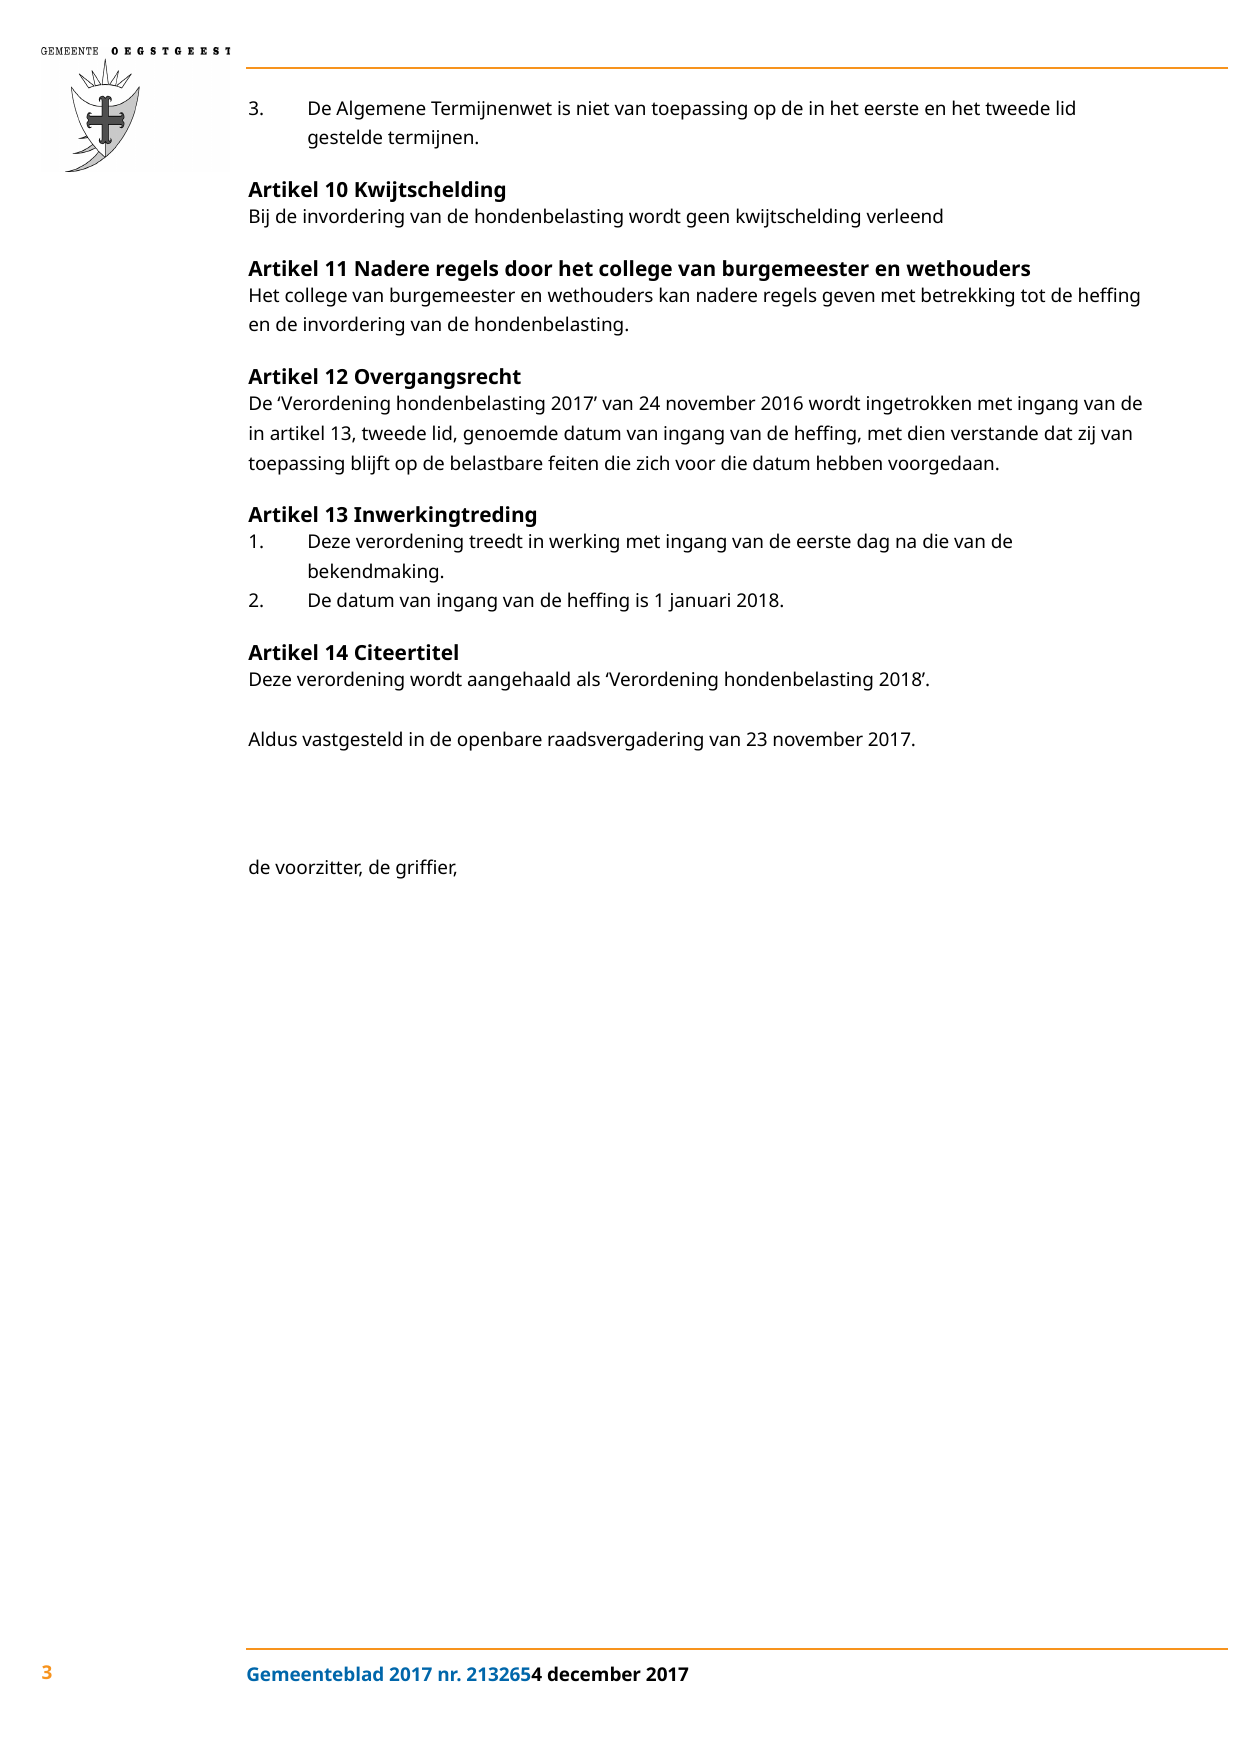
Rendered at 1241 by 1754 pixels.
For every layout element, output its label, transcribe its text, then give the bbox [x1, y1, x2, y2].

text Bij de invordering van de hondenbelasting wordt geen kwijtschelding verleend [248, 203, 1152, 229]
list De Algemene Termijnenwet is niet van toepassing op de in het eerste en het tweede lid gestelde termijnen. [248, 95, 1152, 150]
text Artikel 12 Overgangsrecht [248, 362, 1152, 391]
list De datum van ingang van de heffing is 1 januari 2018. [248, 588, 1152, 613]
text Artikel 10 Kwijtschelding [248, 175, 1152, 203]
text Het college van burgemeester en wethouders kan nadere regels geven met betrekking tot de heffing en de invordering van de hondenbelasting. [248, 282, 1152, 337]
text Aldus vastgesteld in de openbare raadsvergadering van 23 november 2017. [248, 726, 1152, 751]
text Artikel 14 Citeertitel [248, 638, 1152, 667]
text de voorzitter, de griffier, [248, 854, 1152, 880]
text De ‘Verordening hondenbelasting 2017’ van 24 november 2016 wordt ingetrokken met ingang van de in artikel 13, tweede lid, genoemde datum van ingang van de heffing, met dien verstande dat zij van toepassing blijft op de belastbare feiten die zich voor die datum hebben voorgedaan. [248, 391, 1152, 475]
text Deze verordening wordt aangehaald als ‘Verordening hondenbelasting 2018’. [248, 667, 1152, 692]
text Artikel 13 Inwerkingtreding [248, 500, 1152, 528]
text Artikel 11 Nadere regels door het college van burgemeester en wethouders [248, 254, 1152, 282]
picture [41, 47, 231, 172]
list Deze verordening treedt in werking met ingang van de eerste dag na die van de bekendmaking. [248, 528, 1152, 584]
